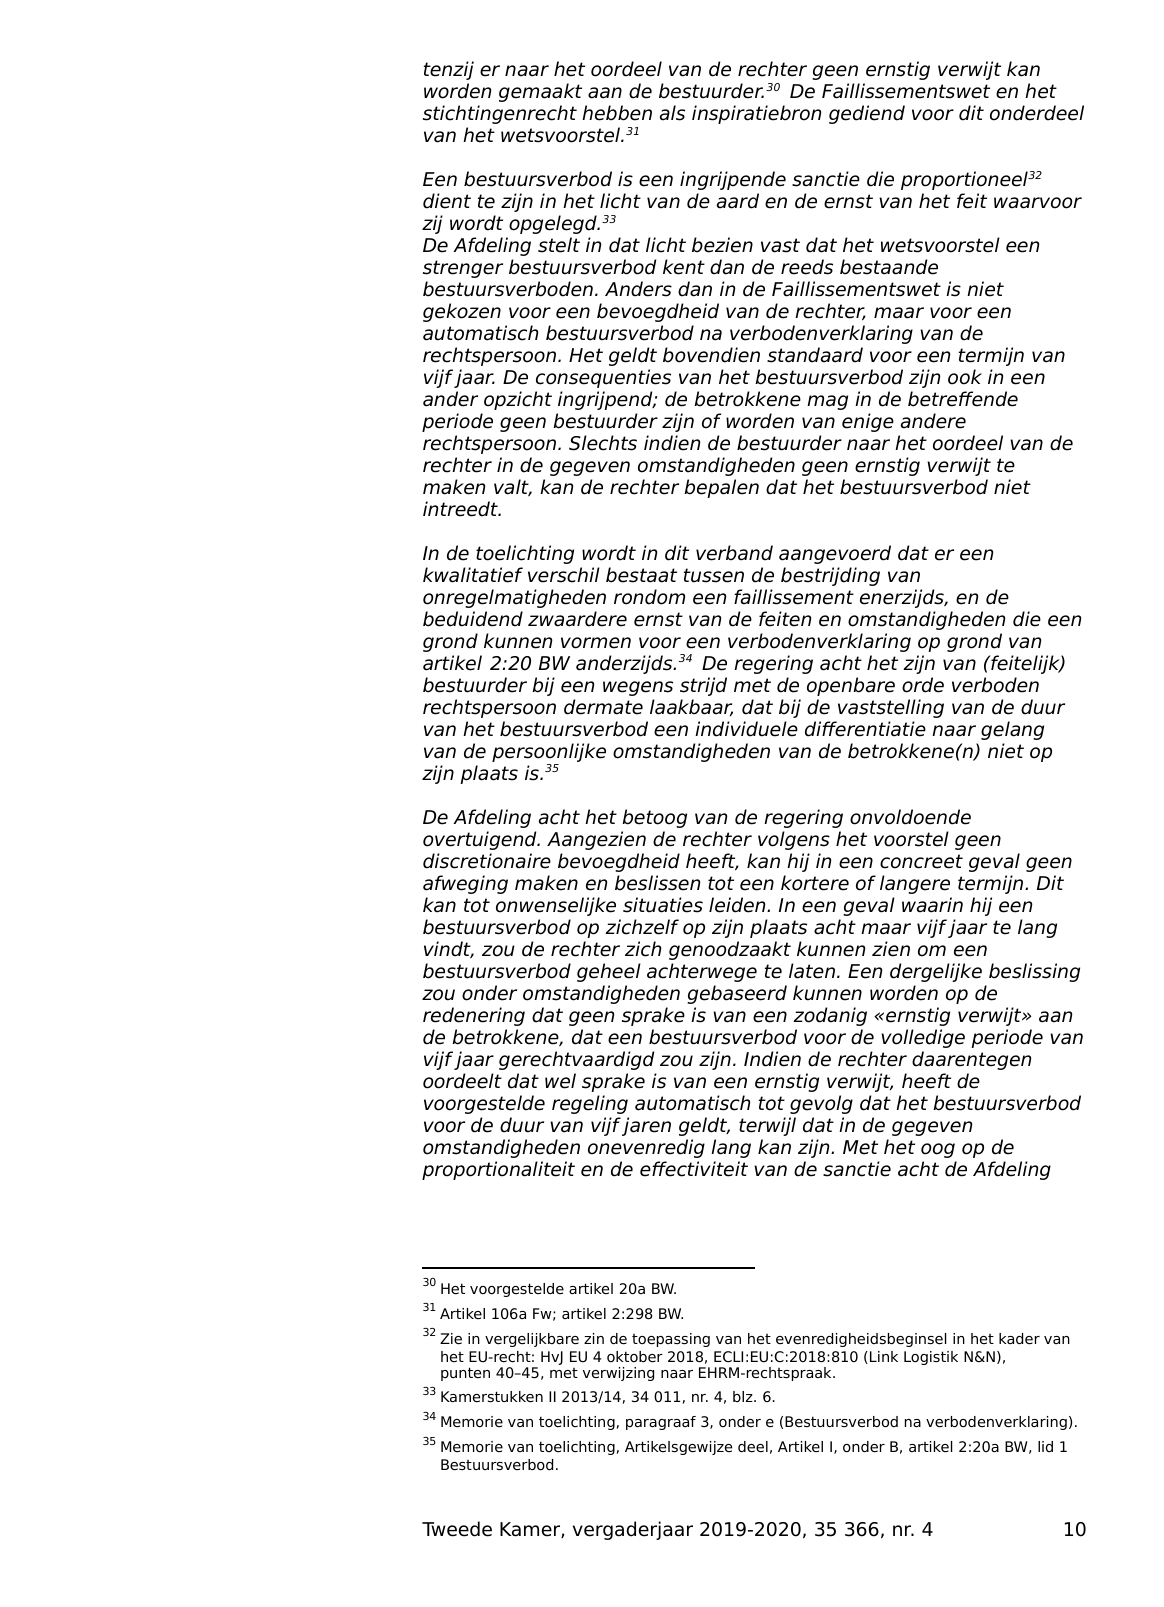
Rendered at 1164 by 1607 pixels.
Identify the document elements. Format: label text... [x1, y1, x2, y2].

text De Afdeling acht het betoog van de regering onvoldoende overtuigend. Aangezien de rechter volgens het voorstel geen discretionaire bevoegdheid heeft, kan hij in een concreet geval geen afweging maken en beslissen tot een kortere of langere termijn. Dit kan tot onwenselijke situaties leiden. In een geval waarin hij een bestuursverbod op zichzelf op zijn plaats acht maar vijf jaar te lang vindt, zou de rechter zich genoodzaakt kunnen zien om een bestuursverbod geheel achterwege te laten. Een dergelijke beslissing zou onder omstandigheden gebaseerd kunnen worden op de redenering dat geen sprake is van een zodanig «ernstig verwijt» aan de betrokkene, dat een bestuursverbod voor de volledige periode van vijf jaar gerechtvaardigd zou zijn. Indien de rechter daarentegen oordeelt dat wel sprake is van een ernstig verwijt, heeft de voorgestelde regeling automatisch tot gevolg dat het bestuursverbod voor de duur van vijf jaren geldt, terwijl dat in de gegeven omstandigheden onevenredig lang kan zijn. Met het oog op de proportionaliteit en de effectiviteit van de sanctie acht de Afdeling [422, 807, 1087, 1181]
text Memorie van toelichting, paragraaf 3, onder e (Bestuursverbod na verbodenverklaring). [422, 1410, 1087, 1432]
text Artikel 106a Fw; artikel 2:298 BW. [422, 1302, 1087, 1324]
text tenzij er naar het oordeel van de rechter geen ernstig verwijt kan worden gemaakt aan de bestuurder. De Faillissementswet en het stichtingenrecht hebben als inspiratiebron gediend voor dit onderdeel van het wetsvoorstel. [422, 59, 1087, 147]
text Zie in vergelijkbare zin de toepassing van het evenredigheidsbeginsel in het kader van het EU-recht: HvJ EU 4 oktober 2018, ECLI:EU:C:2018:810 (Link Logistik N&N), punten 40–45, met verwijzing naar EHRM-rechtspraak. [422, 1327, 1087, 1382]
text Memorie van toelichting, Artikelsgewijze deel, Artikel I, onder B, artikel 2:20a BW, lid 1 Bestuursverbod. [422, 1435, 1087, 1474]
text Het voorgestelde artikel 20a BW. [422, 1277, 1087, 1299]
text De Afdeling stelt in dat licht bezien vast dat het wetsvoorstel een strenger bestuursverbod kent dan de reeds bestaande bestuursverboden. Anders dan in de Faillissementswet is niet gekozen voor een bevoegdheid van de rechter, maar voor een automatisch bestuursverbod na verbodenverklaring van de rechtspersoon. Het geldt bovendien standaard voor een termijn van vijf jaar. De consequenties van het bestuursverbod zijn ook in een ander opzicht ingrijpend; de betrokkene mag in de betreffende periode geen bestuurder zijn of worden van enige andere rechtspersoon. Slechts indien de bestuurder naar het oordeel van de rechter in de gegeven omstandigheden geen ernstig verwijt te maken valt, kan de rechter bepalen dat het bestuursverbod niet intreedt. [422, 235, 1087, 521]
text In de toelichting wordt in dit verband aangevoerd dat er een kwalitatief verschil bestaat tussen de bestrijding van onregelmatigheden rondom een faillissement enerzijds, en de beduidend zwaardere ernst van de feiten en omstandigheden die een grond kunnen vormen voor een verbodenverklaring op grond van artikel 2:20 BW anderzijds. De regering acht het zijn van (feitelijk) bestuurder bij een wegens strijd met de openbare orde verboden rechtspersoon dermate laakbaar, dat bij de vaststelling van de duur van het bestuursverbod een individuele differentiatie naar gelang van de persoonlijke omstandigheden van de betrokkene(n) niet op zijn plaats is. [422, 543, 1087, 785]
text Kamerstukken II 2013/14, 34 011, nr. 4, blz. 6. [422, 1385, 1087, 1407]
text Een bestuursverbod is een ingrijpende sanctie die proportioneel dient te zijn in het licht van de aard en de ernst van het feit waarvoor zij wordt opgelegd. [422, 169, 1087, 235]
